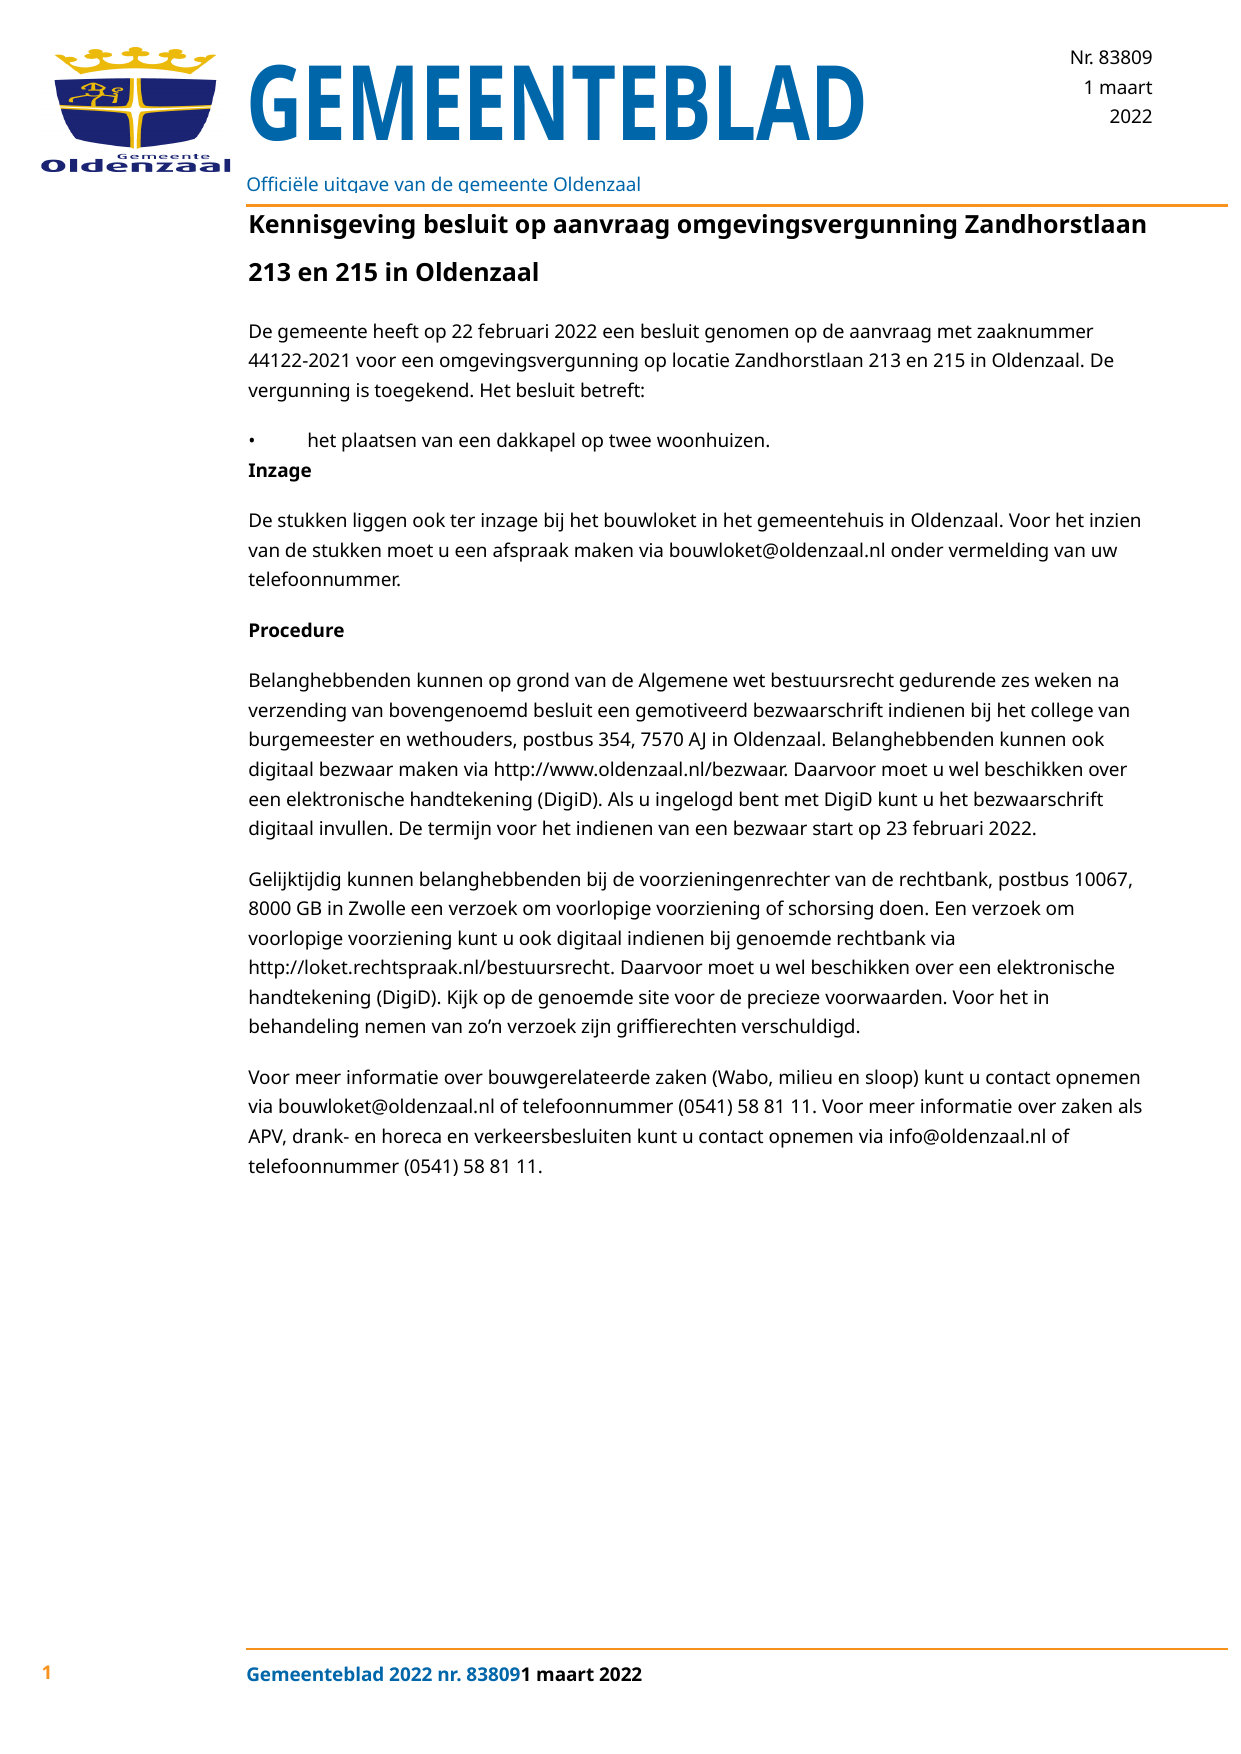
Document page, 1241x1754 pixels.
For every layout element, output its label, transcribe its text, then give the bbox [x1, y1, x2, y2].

text Procedure [248, 617, 1152, 643]
list het plaatsen van een dakkapel op twee woonhuizen. [248, 427, 1152, 453]
text Inzage [248, 457, 1152, 483]
text Belanghebbenden kunnen op grond van de Algemene wet bestuursrecht gedurende zes weken na verzending van bovengenoemd besluit een gemotiveerd bezwaarschrift indienen bij het college van burgemeester en wethouders, postbus 354, 7570 AJ in Oldenzaal. Belanghebbenden kunnen ook digitaal bezwaar maken via http://www.oldenzaal.nl/bezwaar. Daarvoor moet u wel beschikken over een elektronische handtekening (DigiD). Als u ingelogd bent met DigiD kunt u het bezwaarschrift digitaal invullen. De termijn voor het indienen van een bezwaar start op 23 februari 2022. [248, 667, 1152, 841]
text Kennisgeving besluit op aanvraag omgevingsvergunning Zandhorstlaan 213 en 215 in Oldenzaal [248, 207, 1152, 288]
text De stukken liggen ook ter inzage bij het bouwloket in het gemeentehuis in Oldenzaal. Voor het inzien van de stukken moet u een afspraak maken via bouwloket@oldenzaal.nl onder vermelding van uw telefoonnummer. [248, 507, 1152, 592]
text De gemeente heeft op 22 februari 2022 een besluit genomen op de aanvraag met zaaknummer 44122-2021 voor een omgevingsvergunning op locatie Zandhorstlaan 213 en 215 in Oldenzaal. De vergunning is toegekend. Het besluit betreft: [248, 318, 1152, 403]
text Voor meer informatie over bouwgerelateerde zaken (Wabo, milieu en sloop) kunt u contact opnemen via bouwloket@oldenzaal.nl of telefoonnummer (0541) 58 81 11. Voor meer informatie over zaken als APV, drank- en horeca en verkeersbesluiten kunt u contact opnemen via info@oldenzaal.nl of telefoonnummer (0541) 58 81 11. [248, 1064, 1152, 1179]
text Gelijktijdig kunnen belanghebbenden bij de voorzieningenrechter van de rechtbank, postbus 10067, 8000 GB in Zwolle een verzoek om voorlopige voorziening of schorsing doen. Een verzoek om voorlopige voorziening kunt u ook digitaal indienen bij genoemde rechtbank via http://loket.rechtspraak.nl/bestuursrecht. Daarvoor moet u wel beschikken over een elektronische handtekening (DigiD). Kijk op de genoemde site voor de precieze voorwaarden. Voor het in behandeling nemen van zo’n verzoek zijn griffierechten verschuldigd. [248, 866, 1152, 1039]
picture [41, 47, 231, 172]
